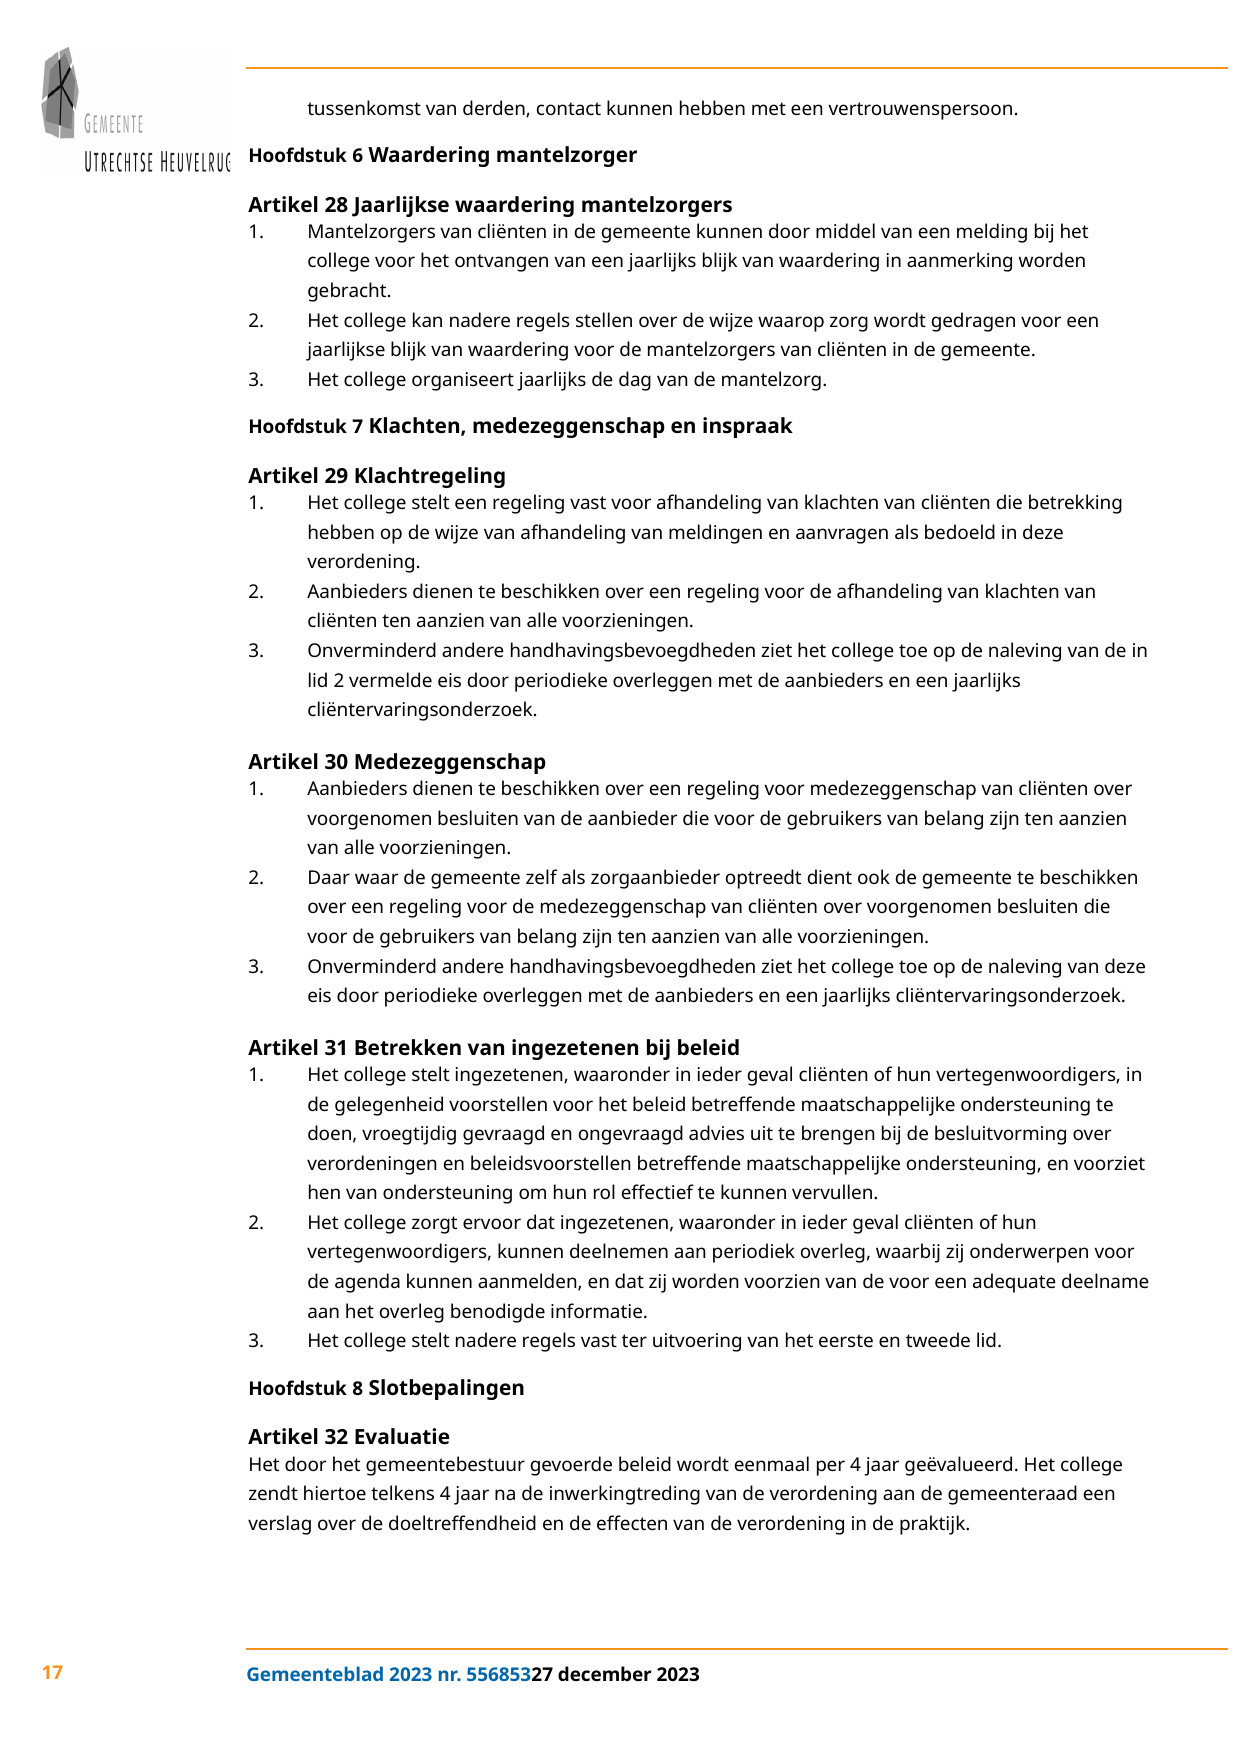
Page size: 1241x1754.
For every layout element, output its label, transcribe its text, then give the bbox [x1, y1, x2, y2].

text Het door het gemeentebestuur gevoerde beleid wordt eenmaal per 4 jaar geëvalueerd. Het college zendt hiertoe telkens 4 jaar na de inwerkingtreding van de verordening aan de gemeenteraad een verslag over de doeltreffendheid en de effecten van de verordening in de praktijk. [248, 1451, 1152, 1536]
text Artikel 30 Medezeggenschap [248, 747, 1152, 775]
list Daar waar de gemeente zelf als zorgaanbieder optreedt dient ook de gemeente te beschikken over een regeling voor de medezeggenschap van cliënten over voorgenomen besluiten die voor de gebruikers van belang zijn ten aanzien van alle voorzieningen. [248, 864, 1152, 949]
text Artikel 32 Evaluatie [248, 1422, 1152, 1451]
list Onverminderd andere handhavingsbevoegdheden ziet het college toe op de naleving van de in lid 2 vermelde eis door periodieke overleggen met de aanbieders en een jaarlijks cliëntervaringsonderzoek. [248, 637, 1152, 722]
list Het college organiseert jaarlijks de dag van de mantelzorg. [248, 366, 1152, 392]
list Het college zorgt ervoor dat ingezetenen, waaronder in ieder geval cliënten of hun vertegenwoordigers, kunnen deelnemen aan periodiek overleg, waarbij zij onderwerpen voor de agenda kunnen aanmelden, en dat zij worden voorzien van de voor een adequate deelname aan het overleg benodigde informatie. [248, 1209, 1152, 1324]
list Onverminderd andere handhavingsbevoegdheden ziet het college toe op de naleving van deze eis door periodieke overleggen met de aanbieders en een jaarlijks cliëntervaringsonderzoek. [248, 953, 1152, 1008]
list Het college kan nadere regels stellen over de wijze waarop zorg wordt gedragen voor een jaarlijkse blijk van waardering voor de mantelzorgers van cliënten in de gemeente. [248, 307, 1152, 362]
text Artikel 29 Klachtregeling [248, 461, 1152, 489]
list Het college stelt een regeling vast voor afhandeling van klachten van cliënten die betrekking hebben op de wijze van afhandeling van meldingen en aanvragen als bedoeld in deze verordening. [248, 489, 1152, 574]
text Hoofdstuk 6 Waardering mantelzorger [248, 140, 1152, 169]
list Het college stelt nadere regels vast ter uitvoering van het eerste en tweede lid. [248, 1327, 1152, 1353]
text Hoofdstuk 8 Slotbepalingen [248, 1373, 1152, 1402]
text Artikel 28 Jaarlijkse waardering mantelzorgers [248, 190, 1152, 218]
text Artikel 31 Betrekken van ingezetenen bij beleid [248, 1033, 1152, 1061]
picture [41, 47, 231, 172]
list Aanbieders dienen te beschikken over een regeling voor medezeggenschap van cliënten over voorgenomen besluiten van de aanbieder die voor de gebruikers van belang zijn ten aanzien van alle voorzieningen. [248, 775, 1152, 860]
list Mantelzorgers van cliënten in de gemeente kunnen door middel van een melding bij het college voor het ontvangen van een jaarlijks blijk van waardering in aanmerking worden gebracht. [248, 218, 1152, 303]
text Hoofdstuk 7 Klachten, medezeggenschap en inspraak [248, 412, 1152, 440]
list Het college stelt ingezetenen, waaronder in ieder geval cliënten of hun vertegenwoordigers, in de gelegenheid voorstellen voor het beleid betreffende maatschappelijke ondersteuning te doen, vroegtijdig gevraagd en ongevraagd advies uit te brengen bij de besluitvorming over verordeningen en beleidsvoorstellen betreffende maatschappelijke ondersteuning, en voorziet hen van ondersteuning om hun rol effectief te kunnen vervullen. [248, 1061, 1152, 1205]
list Aanbieders dienen te beschikken over een regeling voor de afhandeling van klachten van cliënten ten aanzien van alle voorzieningen. [248, 578, 1152, 633]
list tussenkomst van derden, contact kunnen hebben met een vertrouwenspersoon. [248, 95, 1152, 121]
